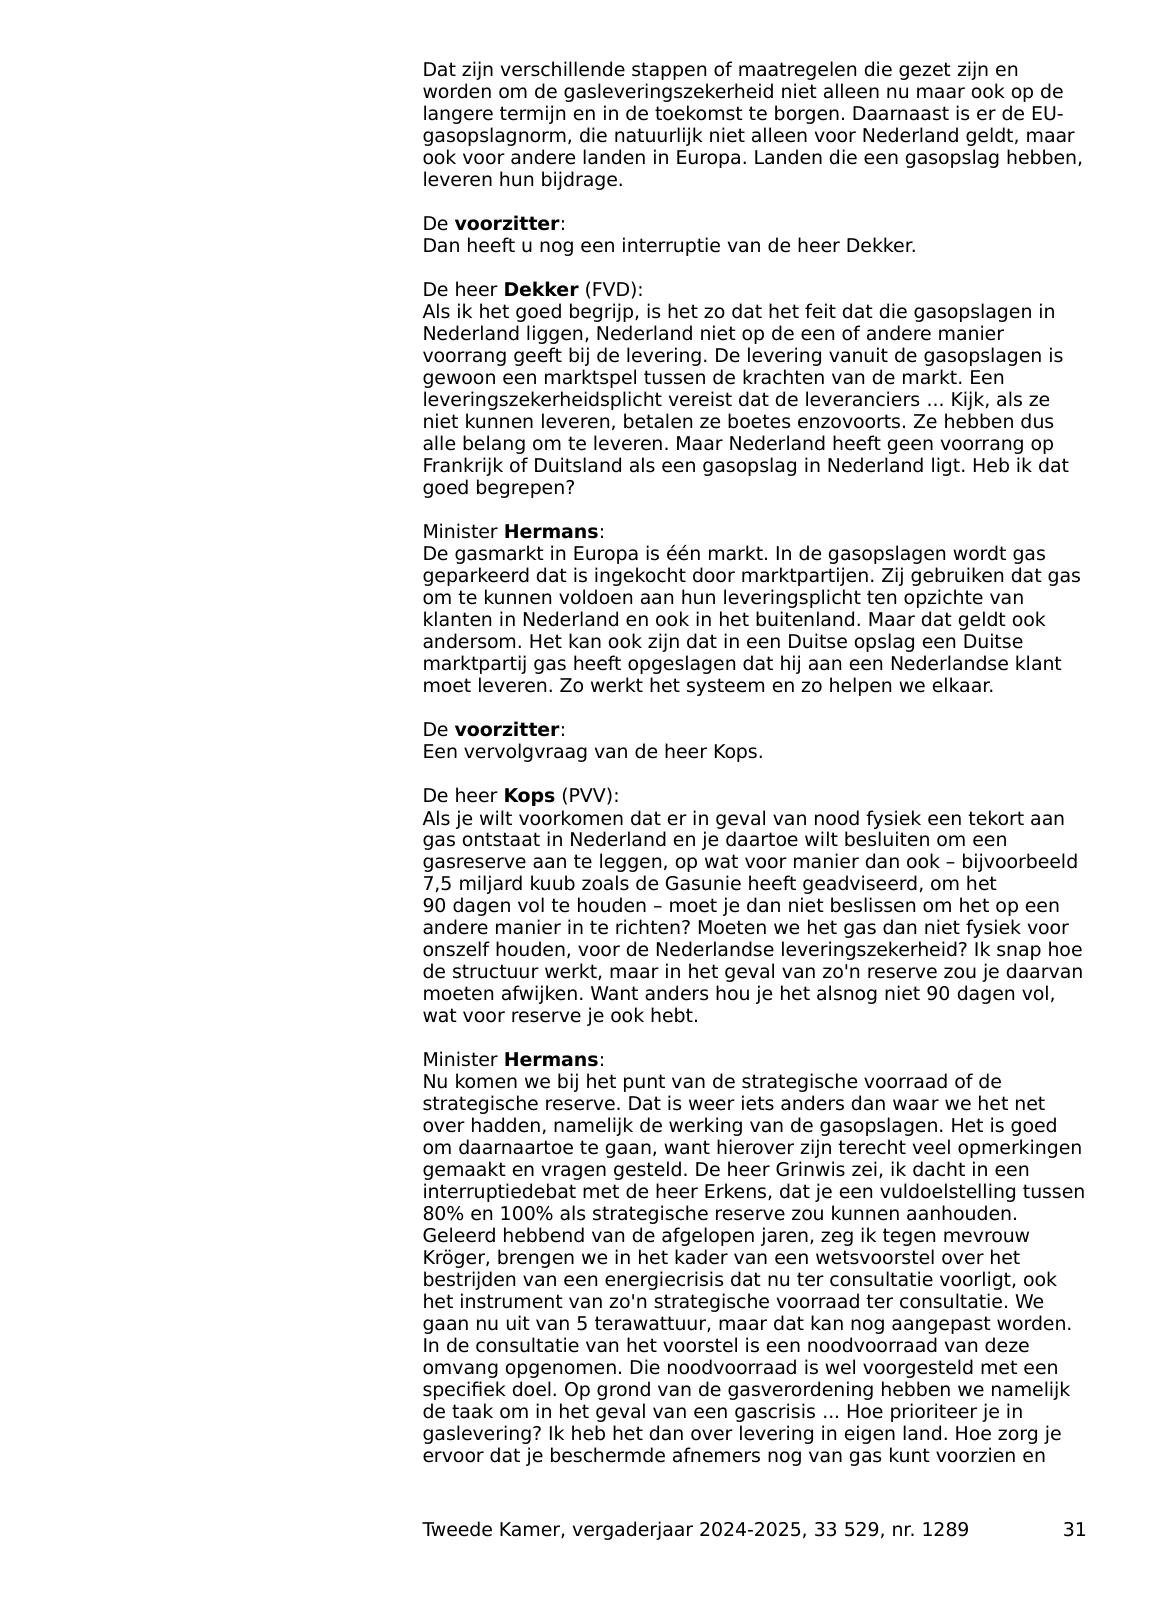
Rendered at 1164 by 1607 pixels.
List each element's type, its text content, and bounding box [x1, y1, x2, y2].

text Als ik het goed begrijp, is het zo dat het feit dat die gasopslagen in Nederland liggen, Nederland niet op de een of andere manier voorrang geeft bij de levering. De levering vanuit de gasopslagen is gewoon een marktspel tussen de krachten van de markt. Een leveringszekerheidsplicht vereist dat de leveranciers ... Kijk, als ze niet kunnen leveren, betalen ze boetes enzovoorts. Ze hebben dus alle belang om te leveren. Maar Nederland heeft geen voorrang op Frankrijk of Duitsland als een gasopslag in Nederland ligt. Heb ik dat goed begrepen? [422, 301, 1087, 499]
text Als je wilt voorkomen dat er in geval van nood fysiek een tekort aan gas ontstaat in Nederland en je daartoe wilt besluiten om een gasreserve aan te leggen, op wat voor manier dan ook – bijvoorbeeld 7,5 miljard kuub zoals de Gasunie heeft geadviseerd, om het 90 dagen vol te houden – moet je dan niet beslissen om het op een andere manier in te richten? Moeten we het gas dan niet fysiek voor onszelf houden, voor de Nederlandse leveringszekerheid? Ik snap hoe de structuur werkt, maar in het geval van zo'n reserve zou je daarvan moeten afwijken. Want anders hou je het alsnog niet 90 dagen vol, wat voor reserve je ook hebt. [422, 807, 1087, 1027]
text De gasmarkt in Europa is één markt. In de gasopslagen wordt gas geparkeerd dat is ingekocht door marktpartijen. Zij gebruiken dat gas om te kunnen voldoen aan hun leveringsplicht ten opzichte van klanten in Nederland en ook in het buitenland. Maar dat geldt ook andersom. Het kan ook zijn dat in een Duitse opslag een Duitse marktpartij gas heeft opgeslagen dat hij aan een Nederlandse klant moet leveren. Zo werkt het systeem en zo helpen we elkaar. [422, 543, 1087, 697]
text Dan heeft u nog een interruptie van de heer Dekker. [422, 235, 1087, 257]
text Minister Hermans: [422, 1049, 1087, 1071]
text Een vervolgvraag van de heer Kops. [422, 741, 1087, 763]
text Nu komen we bij het punt van de strategische voorraad of de strategische reserve. Dat is weer iets anders dan waar we het net over hadden, namelijk de werking van de gasopslagen. Het is goed om daarnaartoe te gaan, want hierover zijn terecht veel opmerkingen gemaakt en vragen gesteld. De heer Grinwis zei, ik dacht in een interruptiedebat met de heer Erkens, dat je een vuldoelstelling tussen 80% en 100% als strategische reserve zou kunnen aanhouden. [422, 1071, 1087, 1225]
text Dat zijn verschillende stappen of maatregelen die gezet zijn en worden om de gasleveringszekerheid niet alleen nu maar ook op de langere termijn en in de toekomst te borgen. Daarnaast is er de EU-gasopslagnorm, die natuurlijk niet alleen voor Nederland geldt, maar ook voor andere landen in Europa. Landen die een gasopslag hebben, leveren hun bijdrage. [422, 59, 1087, 191]
text De voorzitter: [422, 719, 1087, 741]
text De heer Dekker (FVD): [422, 279, 1087, 301]
text Minister Hermans: [422, 521, 1087, 543]
text De heer Kops (PVV): [422, 785, 1087, 807]
text De voorzitter: [422, 213, 1087, 235]
text Geleerd hebbend van de afgelopen jaren, zeg ik tegen mevrouw Kröger, brengen we in het kader van een wetsvoorstel over het bestrijden van een energiecrisis dat nu ter consultatie voorligt, ook het instrument van zo'n strategische voorraad ter consultatie. We gaan nu uit van 5 terawattuur, maar dat kan nog aangepast worden. In de consultatie van het voorstel is een noodvoorraad van deze omvang opgenomen. Die noodvoorraad is wel voorgesteld met een specifiek doel. Op grond van de gasverordening hebben we namelijk de taak om in het geval van een gascrisis ... Hoe prioriteer je in gaslevering? Ik heb het dan over levering in eigen land. Hoe zorg je ervoor dat je beschermde afnemers nog van gas kunt voorzien en [422, 1225, 1087, 1467]
